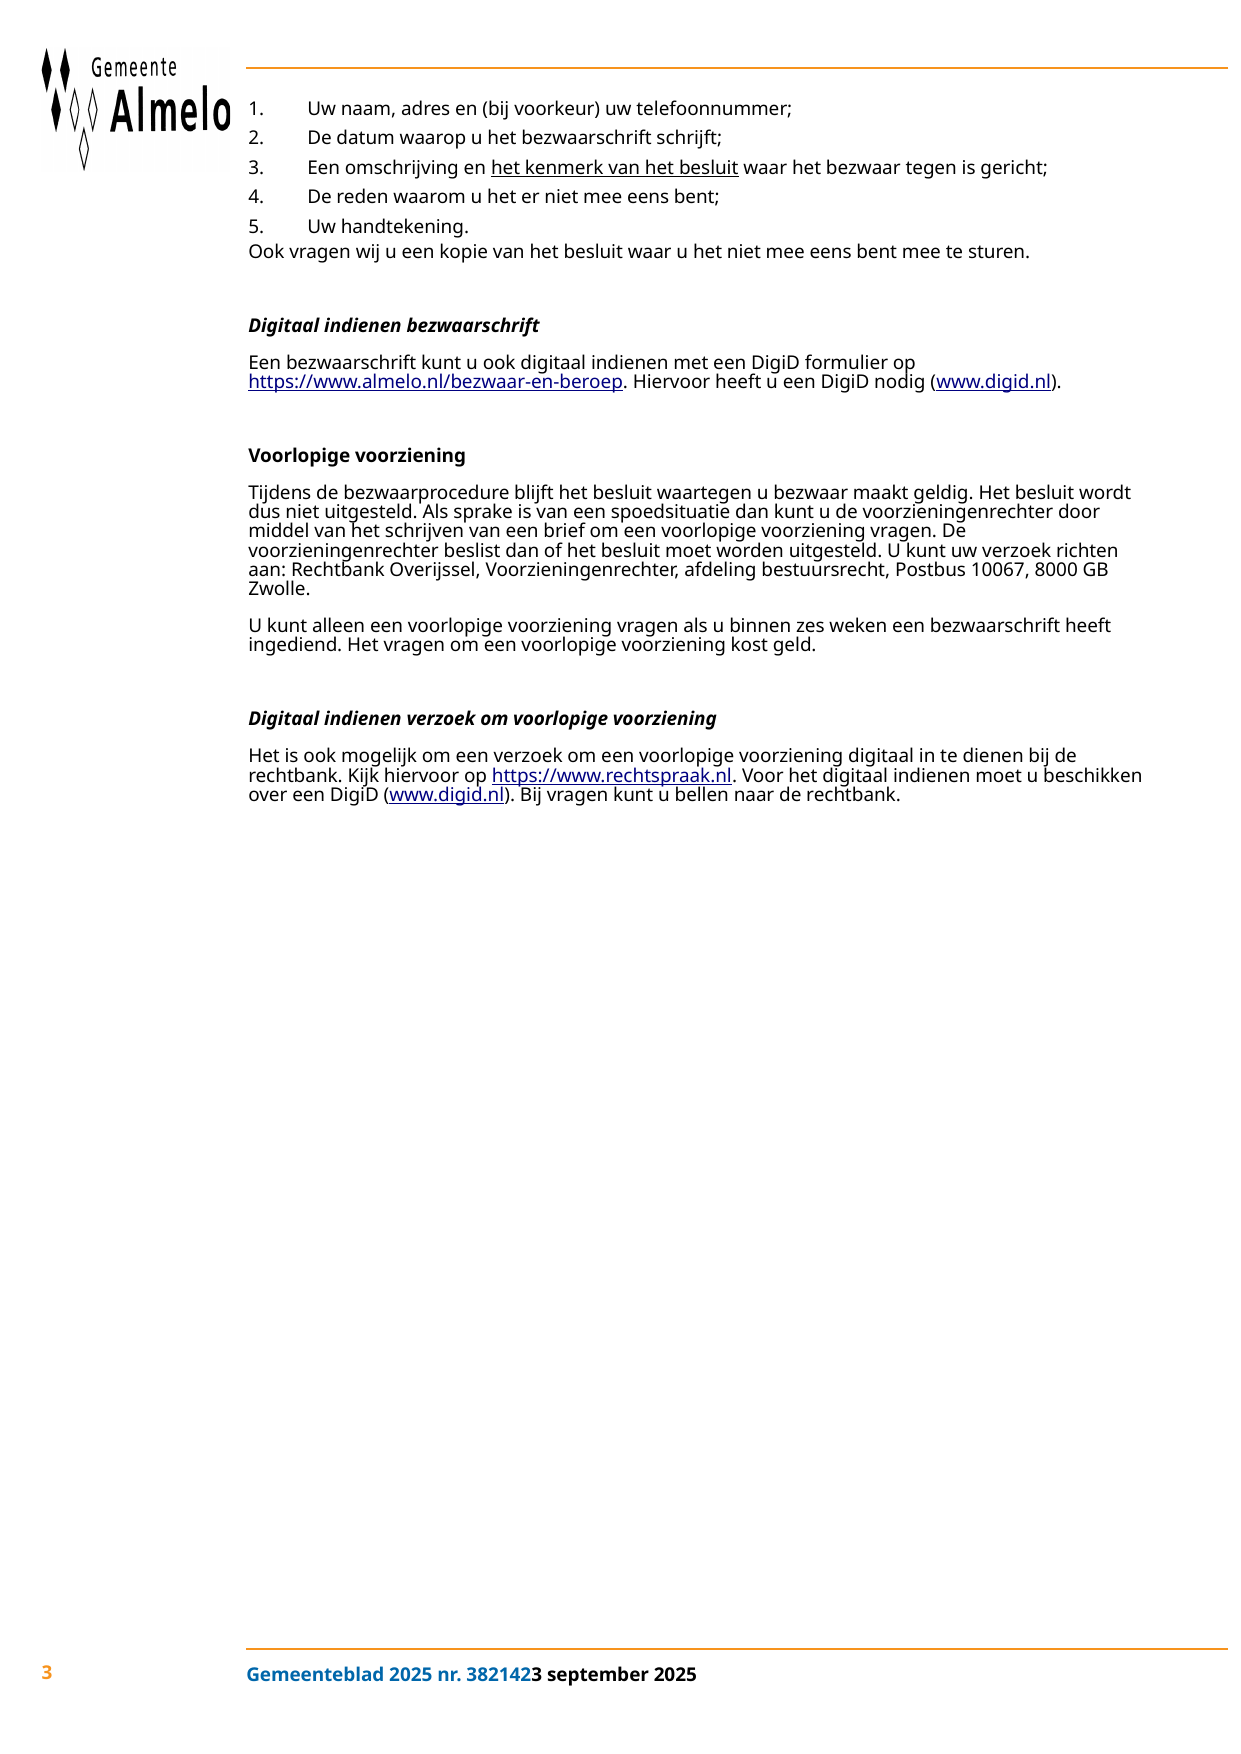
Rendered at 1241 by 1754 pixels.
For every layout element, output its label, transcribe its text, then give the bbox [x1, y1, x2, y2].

text Een bezwaarschrift kunt u ook digitaal indienen met een DigiD formulier op https://www.almelo.nl/bezwaar-en-beroep. Hiervoor heeft u een DigiD nodig (www.digid.nl). [248, 354, 1152, 392]
text Het is ook mogelijk om een verzoek om een voorlopige voorziening digitaal in te dienen bij de rechtbank. Kijk hiervoor op https://www.rechtspraak.nl. Voor het digitaal indienen moet u beschikken over een DigiD (www.digid.nl). Bij vragen kunt u bellen naar de rechtbank. [248, 747, 1152, 805]
picture [41, 47, 231, 172]
text Digitaal indienen bezwaarschrift [248, 317, 1152, 336]
text U kunt alleen een voorlopige voorziening vragen als u binnen zes weken een bezwaarschrift heeft ingediend. Het vragen om een voorlopige voorziening kost geld. [248, 617, 1152, 656]
text Ook vragen wij u een kopie van het besluit waar u het niet mee eens bent mee te sturen. [248, 243, 1152, 262]
list Uw handtekening. [248, 213, 1152, 239]
list De datum waarop u het bezwaarschrift schrijft; [248, 124, 1152, 150]
list Uw naam, adres en (bij voorkeur) uw telefoonnummer; [248, 95, 1152, 121]
list Een omschrijving en het kenmerk van het besluit waar het bezwaar tegen is gericht; [248, 154, 1152, 180]
text Voorlopige voorziening [248, 447, 1152, 466]
list De reden waarom u het er niet mee eens bent; [248, 183, 1152, 209]
text Digitaal indienen verzoek om voorlopige voorziening [248, 710, 1152, 730]
text Tijdens de bezwaarprocedure blijft het besluit waartegen u bezwaar maakt geldig. Het besluit wordt dus niet uitgesteld. Als sprake is van een spoedsituatie dan kunt u de voorzieningenrechter door middel van het schrijven van een brief om een voorlopige voorziening vragen. De voorzieningenrechter beslist dan of het besluit moet worden uitgesteld. U kunt uw verzoek richten aan: Rechtbank Overijssel, Voorzieningenrechter, afdeling bestuursrecht, Postbus 10067, 8000 GB Zwolle. [248, 484, 1152, 599]
